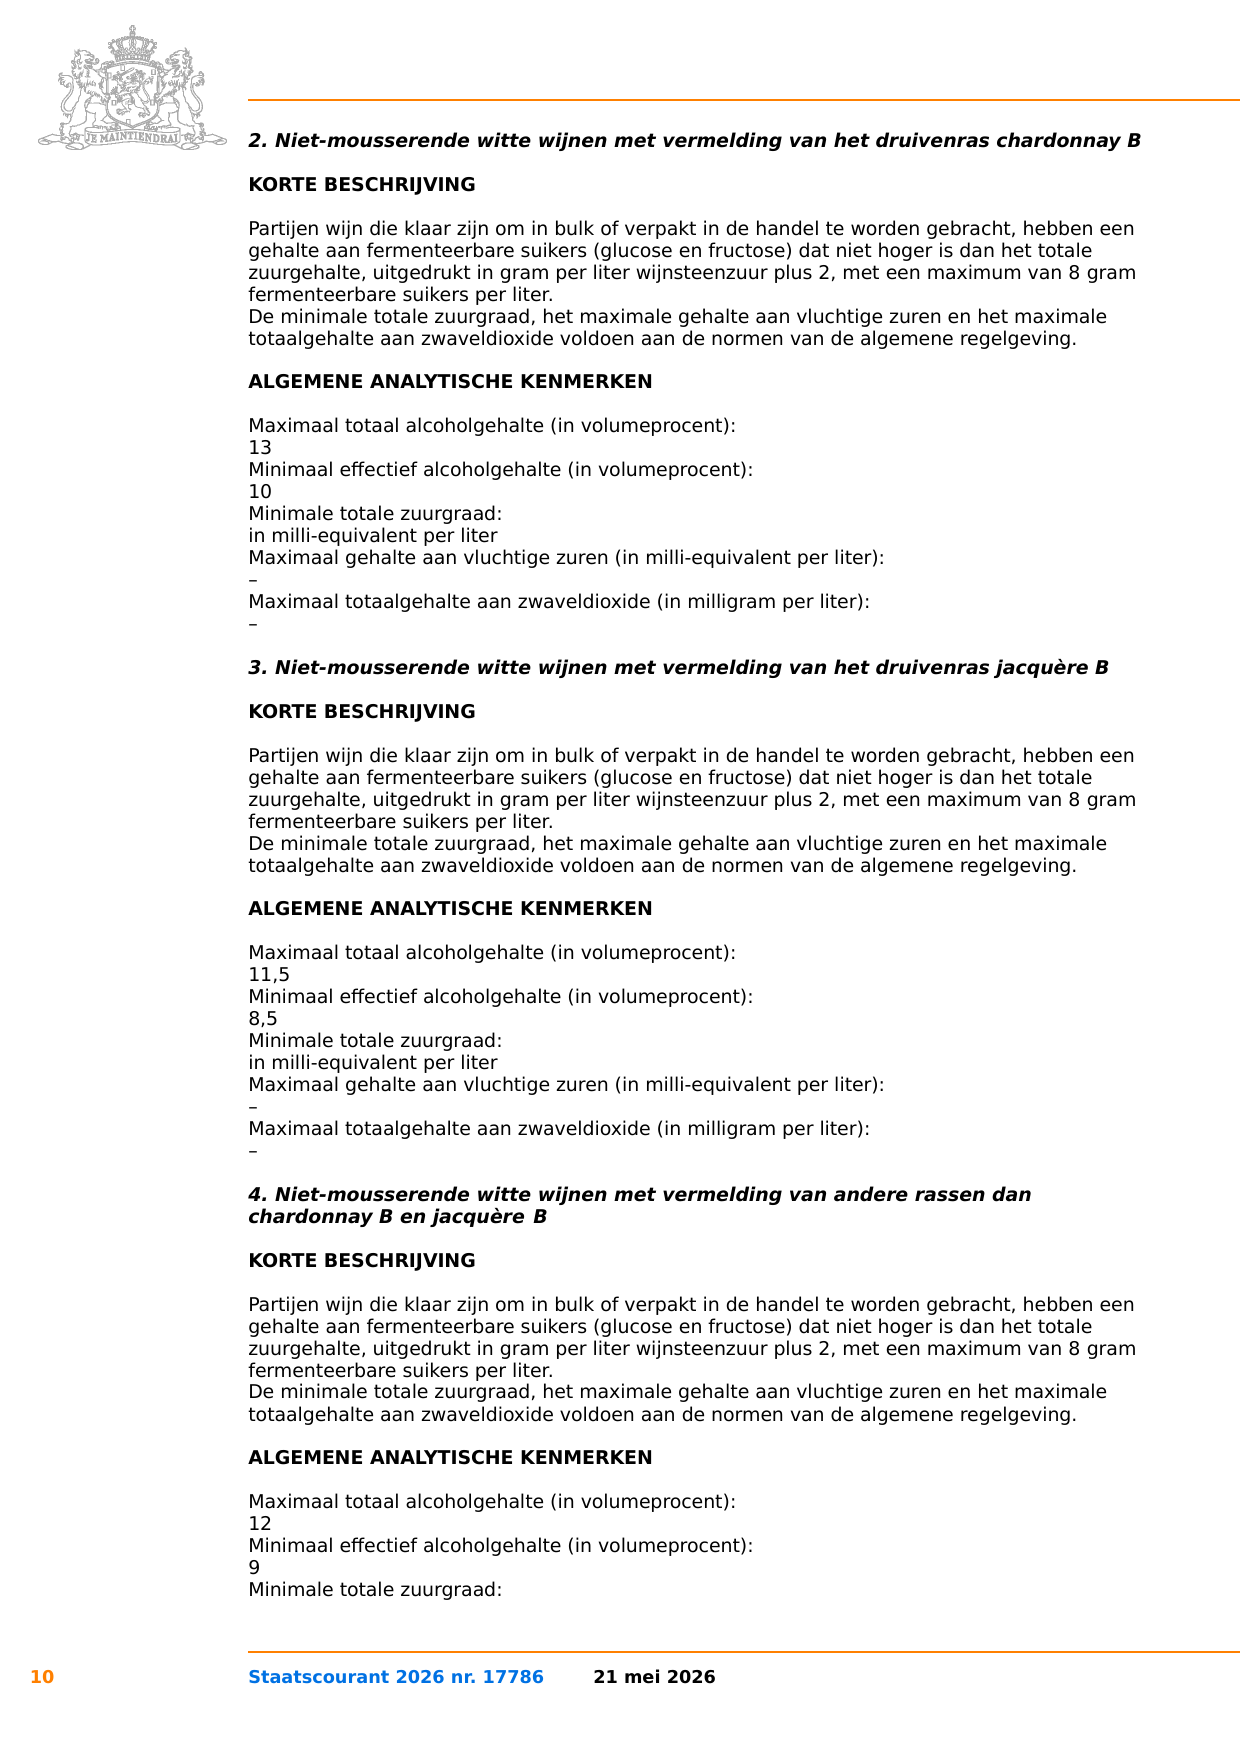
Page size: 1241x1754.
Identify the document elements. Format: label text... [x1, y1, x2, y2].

subtitle ALGEMENE ANALYTISCHE KENMERKEN [248, 1447, 1163, 1469]
text – [248, 569, 1163, 591]
text Maximaal gehalte aan vluchtige zuren (in milli-equivalent per liter): [248, 547, 1163, 569]
subtitle 3. Niet-mousserende witte wijnen met vermelding van het druivenras jacquère B [248, 657, 1163, 679]
text 10 [248, 481, 1163, 503]
text – [248, 1096, 1163, 1118]
picture [38, 25, 227, 150]
text Maximaal gehalte aan vluchtige zuren (in milli-equivalent per liter): [248, 1074, 1163, 1096]
subtitle KORTE BESCHRIJVING [248, 174, 1163, 196]
subtitle ALGEMENE ANALYTISCHE KENMERKEN [248, 898, 1163, 920]
text 11,5 [248, 964, 1163, 986]
text Minimale totale zuurgraad: [248, 1579, 1163, 1601]
text 12 [248, 1513, 1163, 1535]
text Maximaal totaal alcoholgehalte (in volumeprocent): [248, 415, 1163, 437]
text Partijen wijn die klaar zijn om in bulk of verpakt in de handel te worden gebracht, hebben een gehalte aan fermenteerbare suikers (glucose en fructose) dat niet hoger is dan het totale zuurgehalte, uitgedrukt in gram per liter wijnsteenzuur plus 2, met een maximum van 8 gram fermenteerbare suikers per liter. [248, 1293, 1163, 1381]
text Maximaal totaalgehalte aan zwaveldioxide (in milligram per liter): [248, 591, 1163, 613]
text Minimale totale zuurgraad: [248, 1030, 1163, 1052]
text Maximaal totaal alcoholgehalte (in volumeprocent): [248, 942, 1163, 964]
text Maximaal totaalgehalte aan zwaveldioxide (in milligram per liter): [248, 1118, 1163, 1140]
text Partijen wijn die klaar zijn om in bulk of verpakt in de handel te worden gebracht, hebben een gehalte aan fermenteerbare suikers (glucose en fructose) dat niet hoger is dan het totale zuurgehalte, uitgedrukt in gram per liter wijnsteenzuur plus 2, met een maximum van 8 gram fermenteerbare suikers per liter. [248, 218, 1163, 306]
text – [248, 1140, 1163, 1162]
subtitle KORTE BESCHRIJVING [248, 701, 1163, 723]
text 8,5 [248, 1008, 1163, 1030]
text in milli-equivalent per liter [248, 1052, 1163, 1074]
text 13 [248, 437, 1163, 459]
text De minimale totale zuurgraad, het maximale gehalte aan vluchtige zuren en het maximale totaalgehalte aan zwaveldioxide voldoen aan de normen van de algemene regelgeving. [248, 306, 1163, 349]
text Minimaal effectief alcoholgehalte (in volumeprocent): [248, 459, 1163, 481]
text Minimaal effectief alcoholgehalte (in volumeprocent): [248, 986, 1163, 1008]
text – [248, 613, 1163, 635]
text Partijen wijn die klaar zijn om in bulk of verpakt in de handel te worden gebracht, hebben een gehalte aan fermenteerbare suikers (glucose en fructose) dat niet hoger is dan het totale zuurgehalte, uitgedrukt in gram per liter wijnsteenzuur plus 2, met een maximum van 8 gram fermenteerbare suikers per liter. [248, 744, 1163, 832]
text De minimale totale zuurgraad, het maximale gehalte aan vluchtige zuren en het maximale totaalgehalte aan zwaveldioxide voldoen aan de normen van de algemene regelgeving. [248, 832, 1163, 876]
text 9 [248, 1557, 1163, 1579]
subtitle ALGEMENE ANALYTISCHE KENMERKEN [248, 371, 1163, 393]
text Minimale totale zuurgraad: [248, 503, 1163, 525]
subtitle 2. Niet-mousserende witte wijnen met vermelding van het druivenras chardonnay B [248, 130, 1163, 152]
subtitle 4. Niet-mousserende witte wijnen met vermelding van andere rassen dan chardonnay B en jacquère B [248, 1184, 1163, 1228]
subtitle KORTE BESCHRIJVING [248, 1250, 1163, 1272]
text Minimaal effectief alcoholgehalte (in volumeprocent): [248, 1535, 1163, 1557]
text in milli-equivalent per liter [248, 525, 1163, 547]
text Maximaal totaal alcoholgehalte (in volumeprocent): [248, 1491, 1163, 1513]
text De minimale totale zuurgraad, het maximale gehalte aan vluchtige zuren en het maximale totaalgehalte aan zwaveldioxide voldoen aan de normen van de algemene regelgeving. [248, 1381, 1163, 1425]
